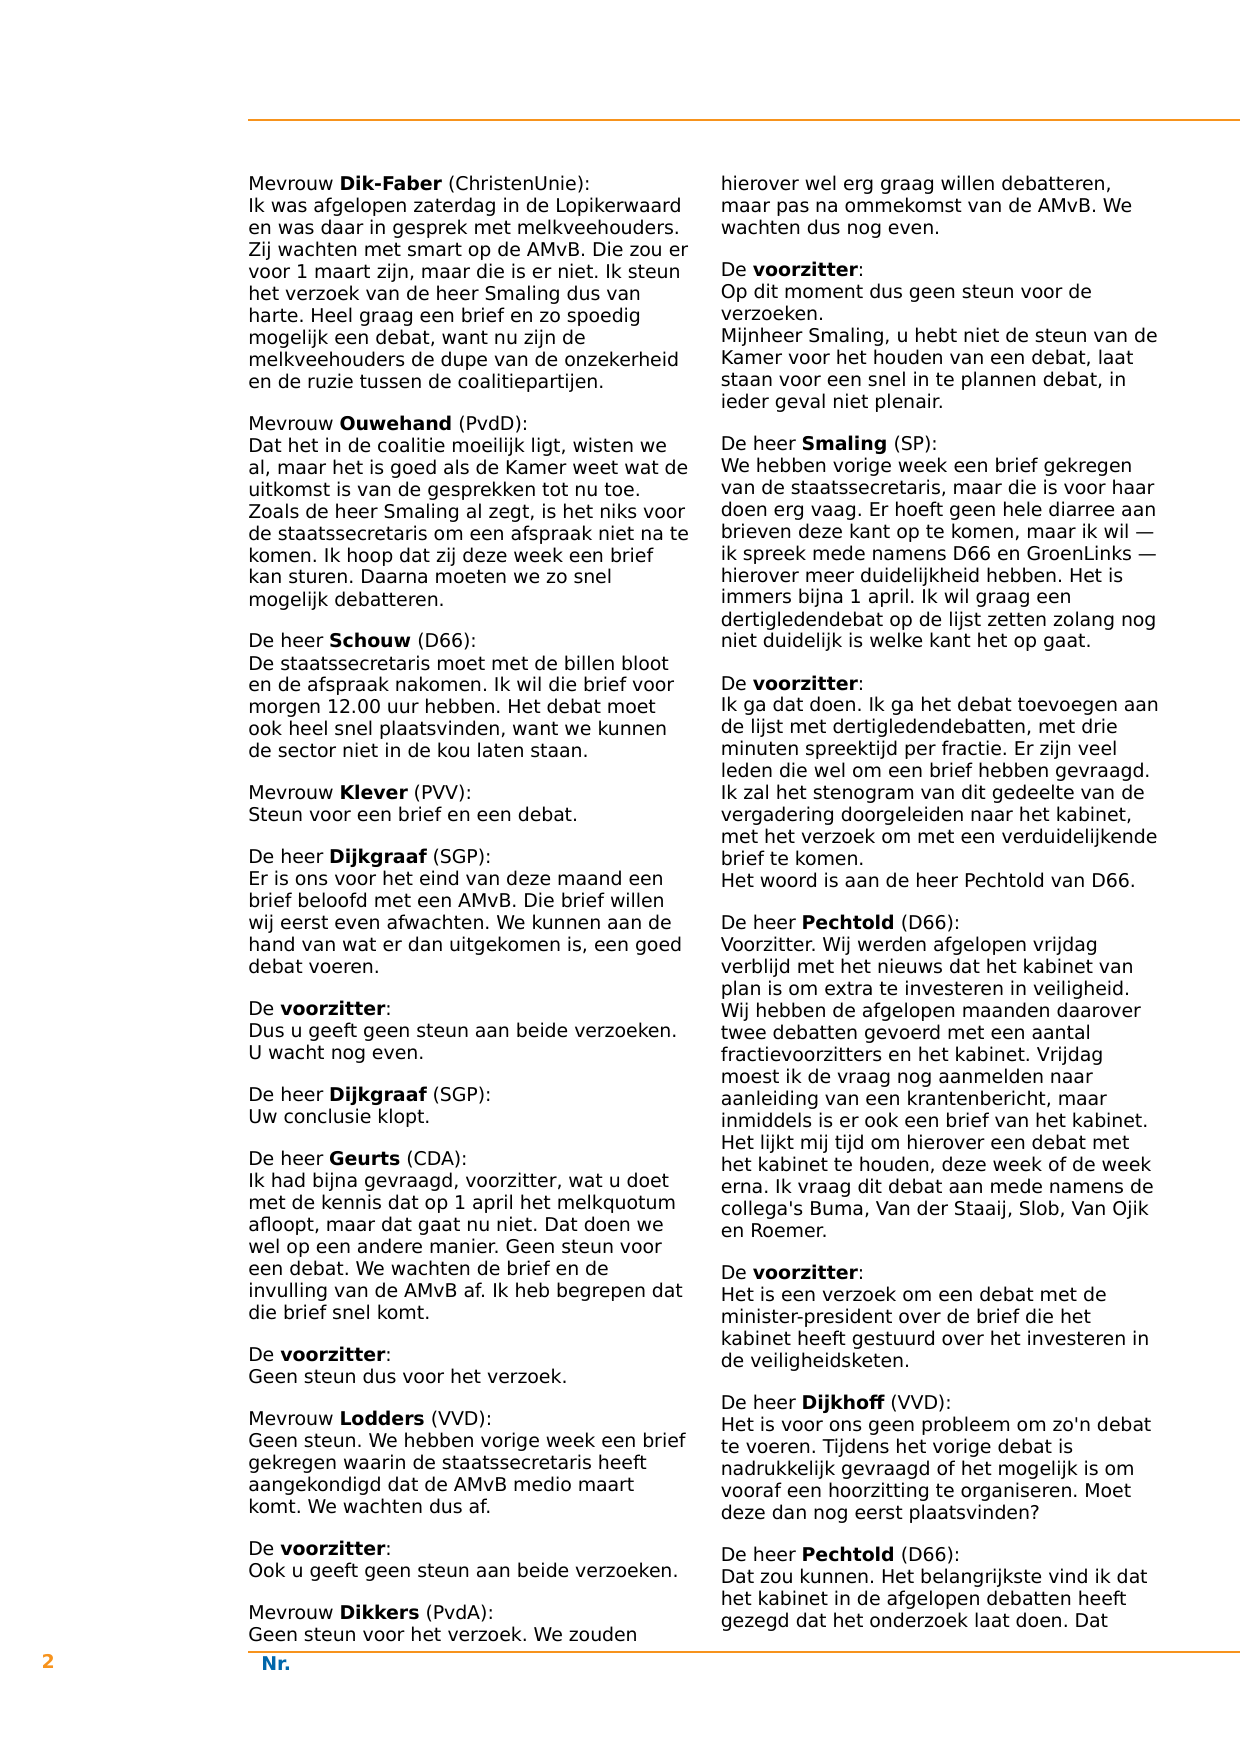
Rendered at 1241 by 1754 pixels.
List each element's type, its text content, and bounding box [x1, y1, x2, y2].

text Mevrouw Dikkers (PvdA): [248, 1602, 691, 1624]
text Het woord is aan de heer Pechtold van D66. [721, 870, 1163, 892]
text Ik ga dat doen. Ik ga het debat toevoegen aan de lijst met dertigledendebatten, met drie minuten spreektijd per fractie. Er zijn veel leden die wel om een brief hebben gevraagd. Ik zal het stenogram van dit gedeelte van de vergadering doorgeleiden naar het kabinet, met het verzoek om met een verduidelijkende brief te komen. [721, 694, 1163, 870]
text Mijnheer Smaling, u hebt niet de steun van de Kamer voor het houden van een debat, laat staan voor een snel in te plannen debat, in ieder geval niet plenair. [721, 325, 1163, 413]
text Het is voor ons geen probleem om zo'n debat te voeren. Tijdens het vorige debat is nadrukkelijk gevraagd of het mogelijk is om vooraf een hoorzitting te organiseren. Moet deze dan nog eerst plaatsvinden? [721, 1414, 1163, 1524]
text Dat het in de coalitie moeilijk ligt, wisten we al, maar het is goed als de Kamer weet wat de uitkomst is van de gesprekken tot nu toe. Zoals de heer Smaling al zegt, is het niks voor de staatssecretaris om een afspraak niet na te komen. Ik hoop dat zij deze week een brief kan sturen. Daarna moeten we zo snel mogelijk debatteren. [248, 434, 691, 610]
text hierover wel erg graag willen debatteren, maar pas na ommekomst van de AMvB. We wachten dus nog even. [721, 173, 1163, 239]
text Mevrouw Dik-Faber (ChristenUnie): [248, 173, 691, 195]
text De staatssecretaris moet met de billen bloot en de afspraak nakomen. Ik wil die brief voor morgen 12.00 uur hebben. Het debat moet ook heel snel plaatsvinden, want we kunnen de sector niet in de kou laten staan. [248, 652, 691, 762]
text De heer Dijkgraaf (SGP): [248, 846, 691, 868]
text De voorzitter: [721, 672, 1163, 694]
text De voorzitter: [721, 259, 1163, 281]
text De heer Smaling (SP): [721, 433, 1163, 454]
text Ook u geeft geen steun aan beide verzoeken. [248, 1560, 691, 1582]
text Geen steun voor het verzoek. We zouden [248, 1624, 691, 1646]
text Geen steun. We hebben vorige week een brief gekregen waarin de staatssecretaris heeft aangekondigd dat de AMvB medio maart komt. We wachten dus af. [248, 1430, 691, 1518]
text Uw conclusie klopt. [248, 1106, 691, 1128]
text De heer Dijkgraaf (SGP): [248, 1084, 691, 1106]
text Steun voor een brief en een debat. [248, 804, 691, 826]
text Dat zou kunnen. Het belangrijkste vind ik dat het kabinet in de afgelopen debatten heeft gezegd dat het onderzoek laat doen. Dat [721, 1566, 1163, 1632]
text De heer Schouw (D66): [248, 630, 691, 652]
text We hebben vorige week een brief gekregen van de staatssecretaris, maar die is voor haar doen erg vaag. Er hoeft geen hele diarree aan brieven deze kant op te komen, maar ik wil — ik spreek mede namens D66 en GroenLinks — hierover meer duidelijkheid hebben. Het is immers bijna 1 april. Ik wil graag een dertigledendebat op de lijst zetten zolang nog niet duidelijk is welke kant het op gaat. [721, 454, 1163, 652]
text De heer Dijkhoff (VVD): [721, 1392, 1163, 1414]
text De voorzitter: [248, 998, 691, 1020]
text De voorzitter: [721, 1262, 1163, 1284]
text De heer Pechtold (D66): [721, 912, 1163, 934]
text Voorzitter. Wij werden afgelopen vrijdag verblijd met het nieuws dat het kabinet van plan is om extra te investeren in veiligheid. Wij hebben de afgelopen maanden daarover twee debatten gevoerd met een aantal fractievoorzitters en het kabinet. Vrijdag moest ik de vraag nog aanmelden naar aanleiding van een krantenbericht, maar inmiddels is er ook een brief van het kabinet. Het lijkt mij tijd om hierover een debat met het kabinet te houden, deze week of de week erna. Ik vraag dit debat aan mede namens de collega's Buma, Van der Staaij, Slob, Van Ojik en Roemer. [721, 934, 1163, 1242]
text Geen steun dus voor het verzoek. [248, 1366, 691, 1388]
text De heer Geurts (CDA): [248, 1148, 691, 1170]
text Ik was afgelopen zaterdag in de Lopikerwaard en was daar in gesprek met melkveehouders. Zij wachten met smart op de AMvB. Die zou er voor 1 maart zijn, maar die is er niet. Ik steun het verzoek van de heer Smaling dus van harte. Heel graag een brief en zo spoedig mogelijk een debat, want nu zijn de melkveehouders de dupe van de onzekerheid en de ruzie tussen de coalitiepartijen. [248, 195, 691, 393]
text De heer Pechtold (D66): [721, 1544, 1163, 1566]
text Mevrouw Klever (PVV): [248, 782, 691, 804]
text Er is ons voor het eind van deze maand een brief beloofd met een AMvB. Die brief willen wij eerst even afwachten. We kunnen aan de hand van wat er dan uitgekomen is, een goed debat voeren. [248, 868, 691, 978]
text Mevrouw Lodders (VVD): [248, 1408, 691, 1430]
text Op dit moment dus geen steun voor de verzoeken. [721, 281, 1163, 325]
text De voorzitter: [248, 1538, 691, 1560]
text Ik had bijna gevraagd, voorzitter, wat u doet met de kennis dat op 1 april het melkquotum afloopt, maar dat gaat nu niet. Dat doen we wel op een andere manier. Geen steun voor een debat. We wachten de brief en de invulling van de AMvB af. Ik heb begrepen dat die brief snel komt. [248, 1170, 691, 1324]
text Mevrouw Ouwehand (PvdD): [248, 413, 691, 434]
text Dus u geeft geen steun aan beide verzoeken. U wacht nog even. [248, 1020, 691, 1064]
text De voorzitter: [248, 1344, 691, 1366]
text Het is een verzoek om een debat met de minister-president over de brief die het kabinet heeft gestuurd over het investeren in de veiligheidsketen. [721, 1284, 1163, 1372]
